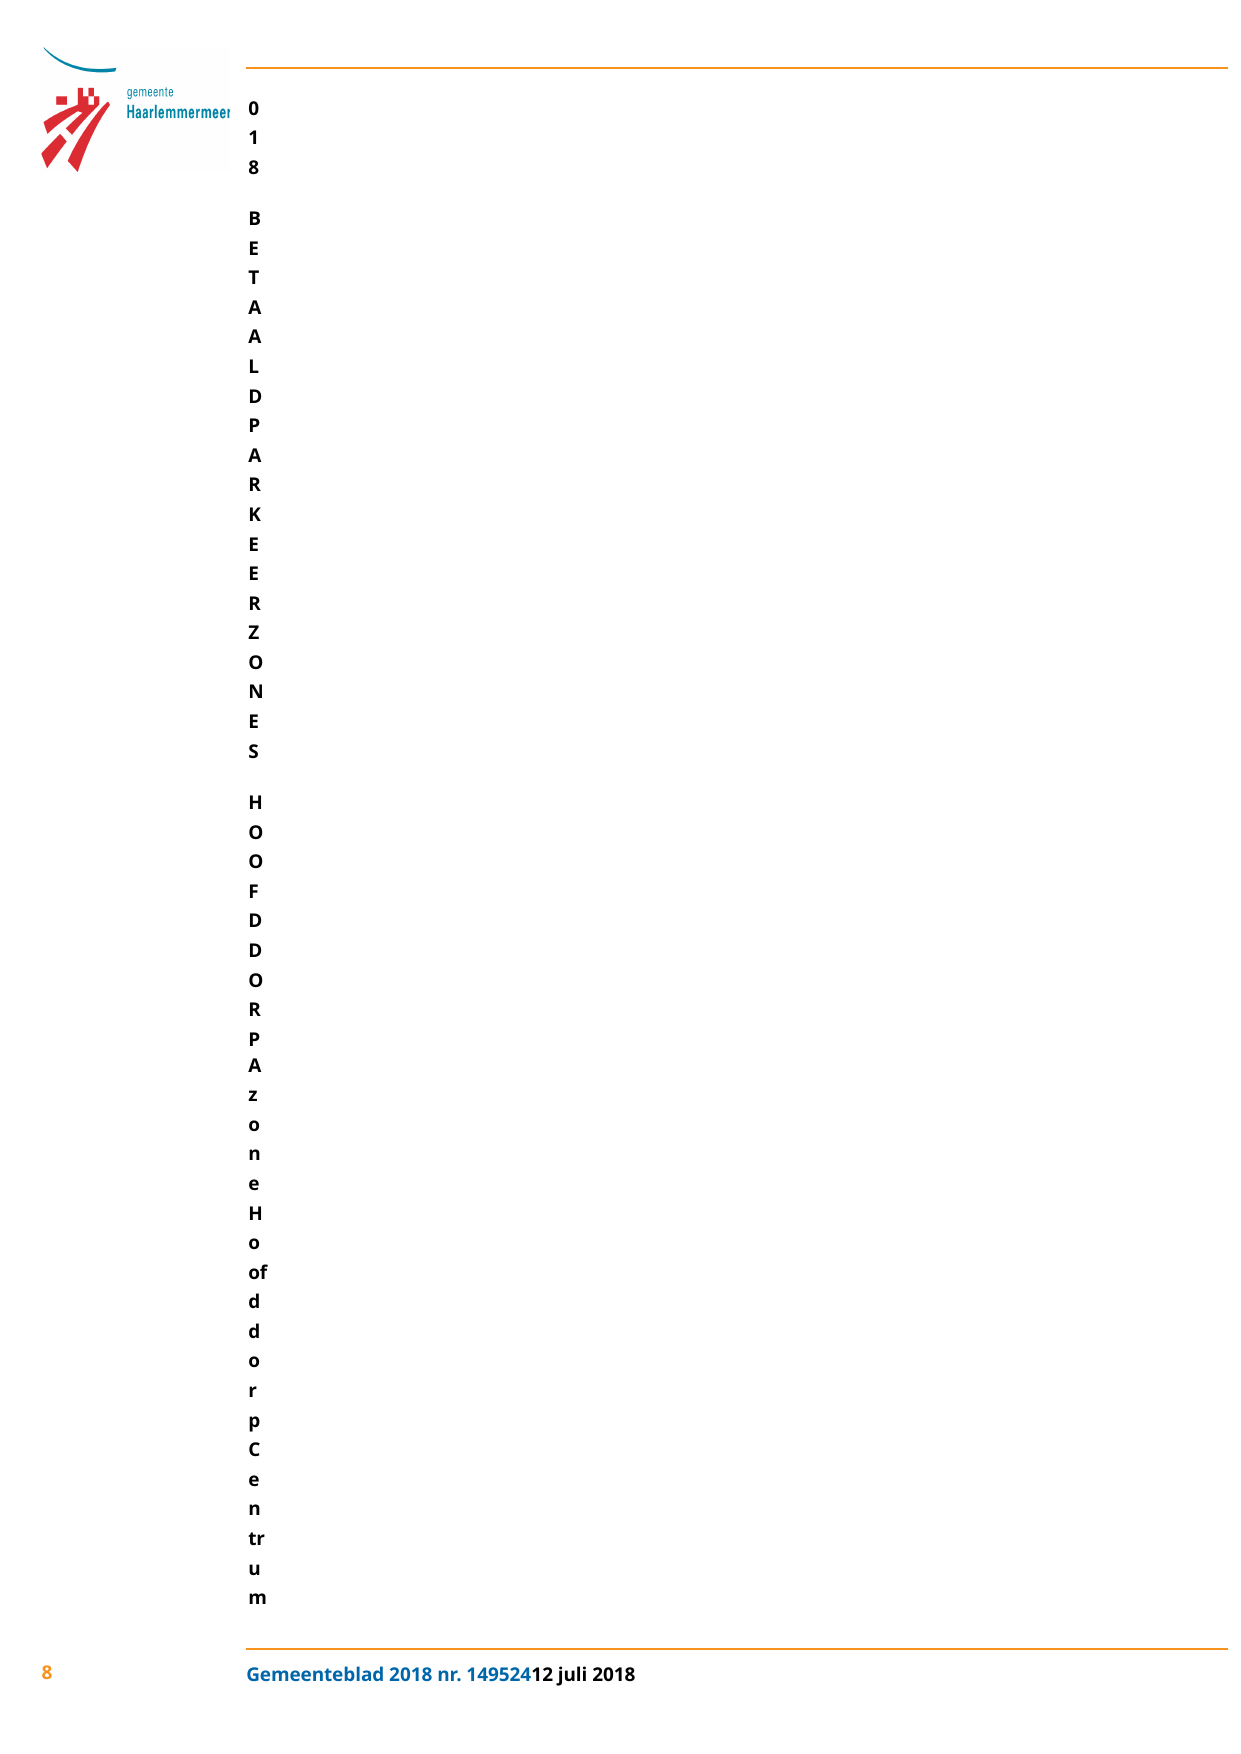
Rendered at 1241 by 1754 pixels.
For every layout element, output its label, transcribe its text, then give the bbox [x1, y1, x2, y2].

table_cell [325, 764, 344, 789]
table_cell HOOFDDORP [248, 789, 267, 1052]
table_cell [267, 764, 286, 789]
table_cell [306, 180, 325, 205]
table_cell [344, 764, 363, 789]
table_cell [325, 180, 344, 205]
table_cell [344, 180, 363, 205]
table_cell [267, 180, 286, 205]
table_cell [306, 764, 325, 789]
table_cell [248, 180, 267, 205]
table_cell [248, 764, 267, 789]
table_cell [286, 764, 306, 789]
table_cell [286, 180, 306, 205]
table_cell A zone Hoofddorp Centrum [248, 1052, 267, 1610]
table_cell BETAALD PARKEERZONES [248, 205, 267, 764]
table_header 018 [248, 95, 267, 180]
picture [41, 47, 231, 172]
